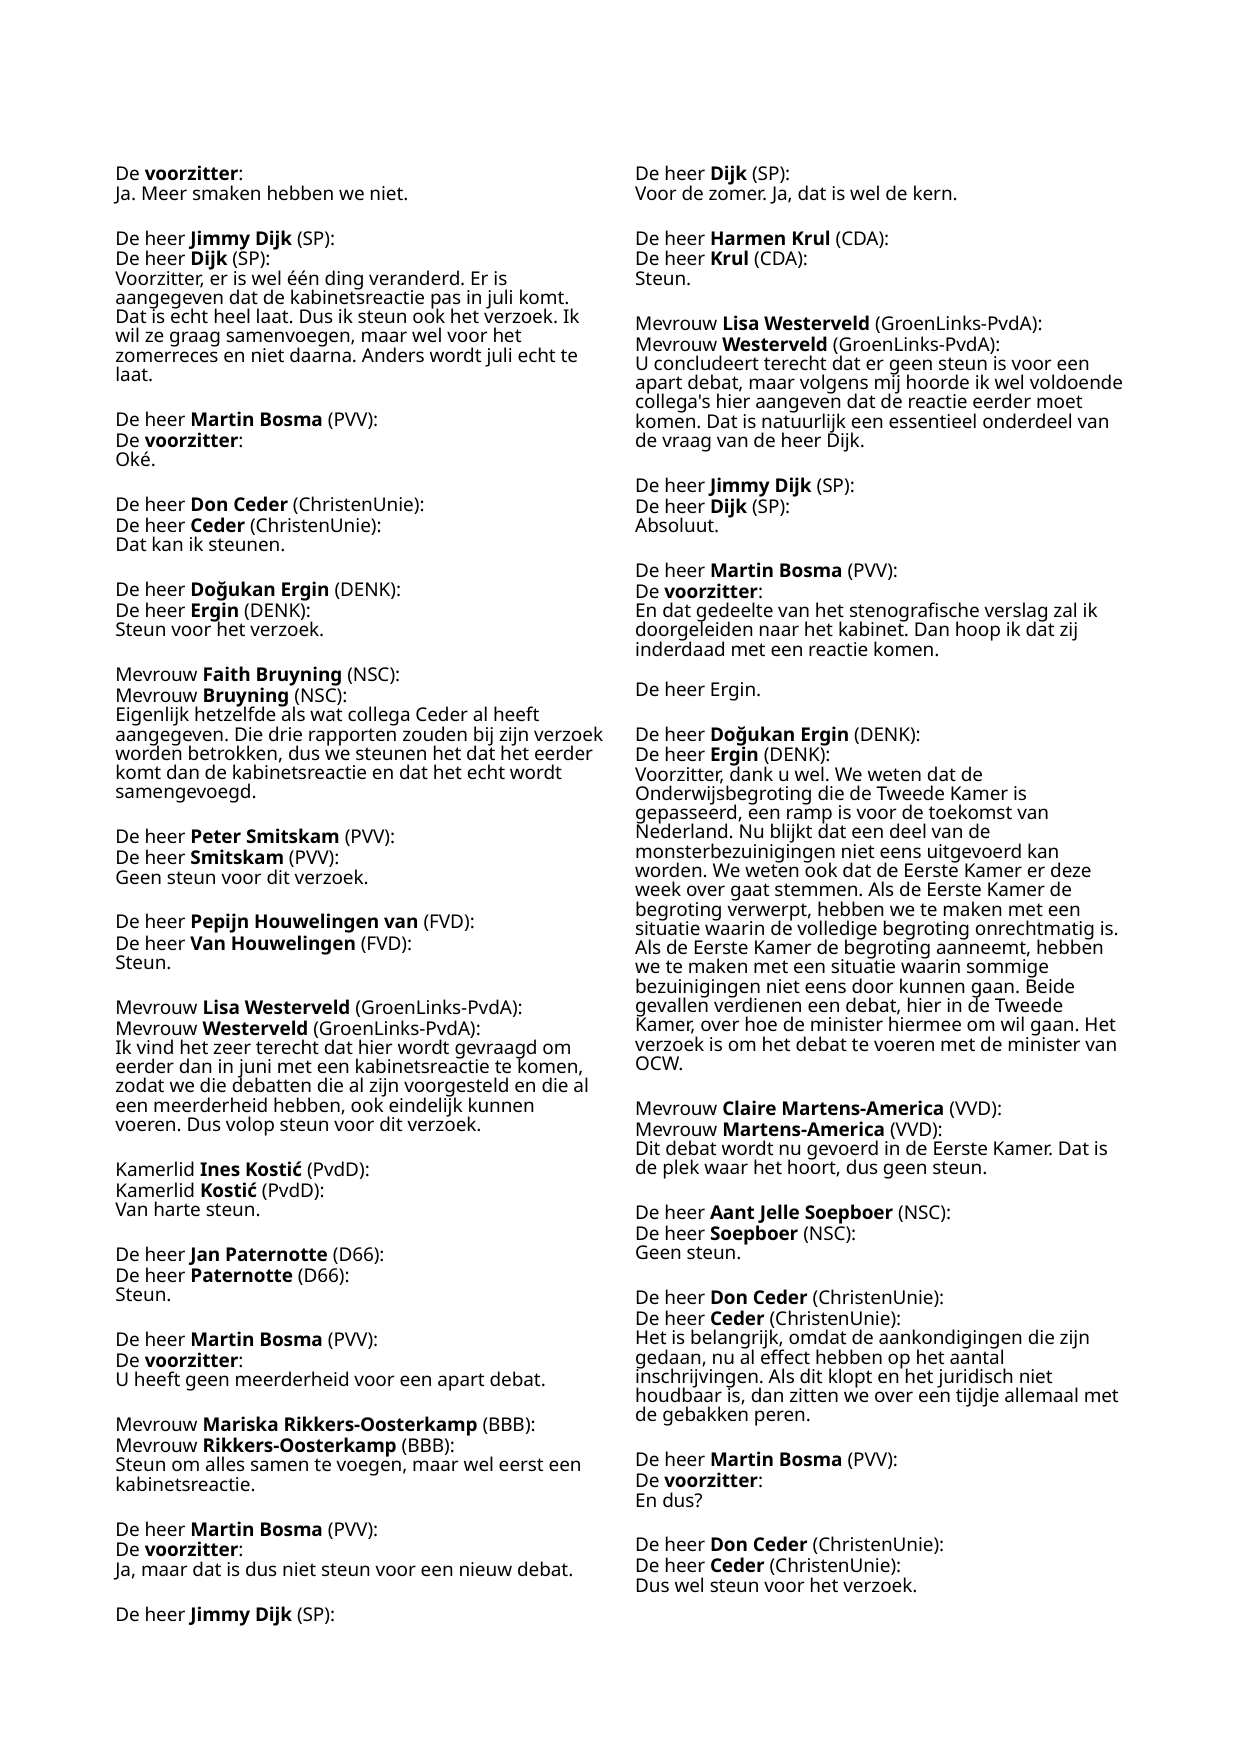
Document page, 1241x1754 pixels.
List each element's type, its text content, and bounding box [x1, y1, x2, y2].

text De voorzitter: [115, 165, 605, 184]
text De heer Martin Bosma (PVV): [115, 406, 605, 432]
text De voorzitter: [115, 432, 605, 451]
text De heer Krul (CDA): [635, 250, 1125, 270]
text Steun voor het verzoek. [115, 621, 605, 641]
text En dus? [635, 1492, 1125, 1511]
text De heer Martin Bosma (PVV): [115, 1516, 605, 1541]
text Eigenlijk hetzelfde als wat collega Ceder al heeft aangegeven. Die drie rapporten zouden bij zijn verzoek worden betrokken, dus we steunen het dat het eerder komt dan de kabinetsreactie en dat het echt wordt samengevoegd. [115, 706, 605, 803]
text De voorzitter: [115, 1541, 605, 1561]
text De heer Ergin (DENK): [635, 746, 1125, 766]
text Dus wel steun voor het verzoek. [635, 1577, 1125, 1596]
text Voorzitter, er is wel één ding veranderd. Er is aangegeven dat de kabinetsreactie pas in juli komt. Dat is echt heel laat. Dus ik steun ook het verzoek. Ik wil ze graag samenvoegen, maar wel voor het zomerreces en niet daarna. Anders wordt juli echt te laat. [115, 270, 605, 385]
text Dit debat wordt nu gevoerd in de Eerste Kamer. Dat is de plek waar het hoort, dus geen steun. [635, 1140, 1125, 1178]
text De voorzitter: [115, 1352, 605, 1371]
text Ik vind het zeer terecht dat hier wordt gevraagd om eerder dan in juni met een kabinetsreactie te komen, zodat we die debatten die al zijn voorgesteld en die al een meerderheid hebben, ook eindelijk kunnen voeren. Dus volop steun voor dit verzoek. [115, 1039, 605, 1135]
text De heer Jan Paternotte (D66): [115, 1241, 605, 1267]
text Mevrouw Faith Bruyning (NSC): [115, 661, 605, 687]
text De heer Ceder (ChristenUnie): [635, 1310, 1125, 1329]
text De heer Soepboer (NSC): [635, 1225, 1125, 1244]
text Steun. [635, 270, 1125, 289]
text De heer Pepijn Houwelingen van (FVD): [115, 909, 605, 934]
text Kamerlid Kostić (PvdD): [115, 1182, 605, 1201]
text De heer Martin Bosma (PVV): [115, 1326, 605, 1352]
text De heer Ceder (ChristenUnie): [115, 517, 605, 536]
text Van harte steun. [115, 1201, 605, 1220]
text Oké. [115, 451, 605, 470]
text Mevrouw Westerveld (GroenLinks-PvdA): [635, 336, 1125, 355]
text De heer Jimmy Dijk (SP): [635, 472, 1125, 498]
text De heer Jimmy Dijk (SP): [115, 225, 605, 250]
text De heer Don Ceder (ChristenUnie): [635, 1284, 1125, 1310]
text Mevrouw Claire Martens-America (VVD): [635, 1095, 1125, 1121]
text Geen steun. [635, 1244, 1125, 1263]
text De heer Peter Smitskam (PVV): [115, 824, 605, 849]
text De heer Ceder (ChristenUnie): [635, 1557, 1125, 1577]
text U heeft geen meerderheid voor een apart debat. [115, 1371, 605, 1391]
text Kamerlid Ines Kostić (PvdD): [115, 1156, 605, 1182]
text Mevrouw Westerveld (GroenLinks-PvdA): [115, 1019, 605, 1039]
text Voor de zomer. Ja, dat is wel de kern. [635, 184, 1125, 204]
text De heer Ergin (DENK): [115, 602, 605, 621]
text De heer Dijk (SP): [635, 498, 1125, 517]
text Steun om alles samen te voegen, maar wel eerst een kabinetsreactie. [115, 1456, 605, 1495]
text De heer Smitskam (PVV): [115, 849, 605, 869]
text Ja, maar dat is dus niet steun voor een nieuw debat. [115, 1561, 605, 1580]
text Steun. [115, 1286, 605, 1305]
text Geen steun voor dit verzoek. [115, 869, 605, 888]
text De heer Aant Jelle Soepboer (NSC): [635, 1199, 1125, 1225]
text De heer Dijk (SP): [115, 250, 605, 270]
text Mevrouw Lisa Westerveld (GroenLinks-PvdA): [635, 310, 1125, 336]
text De heer Ergin. [635, 681, 1125, 700]
text De heer Don Ceder (ChristenUnie): [115, 491, 605, 517]
text Mevrouw Rikkers-Oosterkamp (BBB): [115, 1437, 605, 1456]
text Mevrouw Bruyning (NSC): [115, 687, 605, 706]
text De heer Harmen Krul (CDA): [635, 225, 1125, 250]
text De heer Dijk (SP): [635, 165, 1125, 184]
text De heer Doğukan Ergin (DENK): [115, 576, 605, 602]
text Het is belangrijk, omdat de aankondigingen die zijn gedaan, nu al effect hebben op het aantal inschrijvingen. Als dit klopt en het juridisch niet houdbaar is, dan zitten we over een tijdje allemaal met de gebakken peren. [635, 1329, 1125, 1426]
text Dat kan ik steunen. [115, 536, 605, 556]
text Steun. [115, 954, 605, 973]
text U concludeert terecht dat er geen steun is voor een apart debat, maar volgens mij hoorde ik wel voldoende collega's hier aangeven dat de reactie eerder moet komen. Dat is natuurlijk een essentieel onderdeel van de vraag van de heer Dijk. [635, 355, 1125, 451]
text Mevrouw Martens-America (VVD): [635, 1121, 1125, 1140]
text Voorzitter, dank u wel. We weten dat de Onderwijsbegroting die de Tweede Kamer is gepasseerd, een ramp is voor de toekomst van Nederland. Nu blijkt dat een deel van de monsterbezuinigingen niet eens uitgevoerd kan worden. We weten ook dat de Eerste Kamer er deze week over gaat stemmen. Als de Eerste Kamer de begroting verwerpt, hebben we te maken met een situatie waarin de volledige begroting onrechtmatig is. Als de Eerste Kamer de begroting aanneemt, hebben we te maken met een situatie waarin sommige bezuinigingen niet eens door kunnen gaan. Beide gevallen verdienen een debat, hier in de Tweede Kamer, over hoe de minister hiermee om wil gaan. Het verzoek is om het debat te voeren met de minister van OCW. [635, 766, 1125, 1074]
text En dat gedeelte van het stenografische verslag zal ik doorgeleiden naar het kabinet. Dan hoop ik dat zij inderdaad met een reactie komen. [635, 602, 1125, 660]
text De heer Van Houwelingen (FVD): [115, 934, 605, 954]
text De voorzitter: [635, 1472, 1125, 1492]
text Absoluut. [635, 517, 1125, 536]
text Mevrouw Mariska Rikkers-Oosterkamp (BBB): [115, 1411, 605, 1437]
text De voorzitter: [635, 583, 1125, 602]
text De heer Doğukan Ergin (DENK): [635, 721, 1125, 746]
text De heer Don Ceder (ChristenUnie): [635, 1532, 1125, 1557]
text De heer Jimmy Dijk (SP): [115, 1601, 605, 1627]
text Mevrouw Lisa Westerveld (GroenLinks-PvdA): [115, 994, 605, 1019]
text De heer Martin Bosma (PVV): [635, 1447, 1125, 1472]
text De heer Paternotte (D66): [115, 1267, 605, 1286]
text Ja. Meer smaken hebben we niet. [115, 184, 605, 204]
text De heer Martin Bosma (PVV): [635, 557, 1125, 583]
